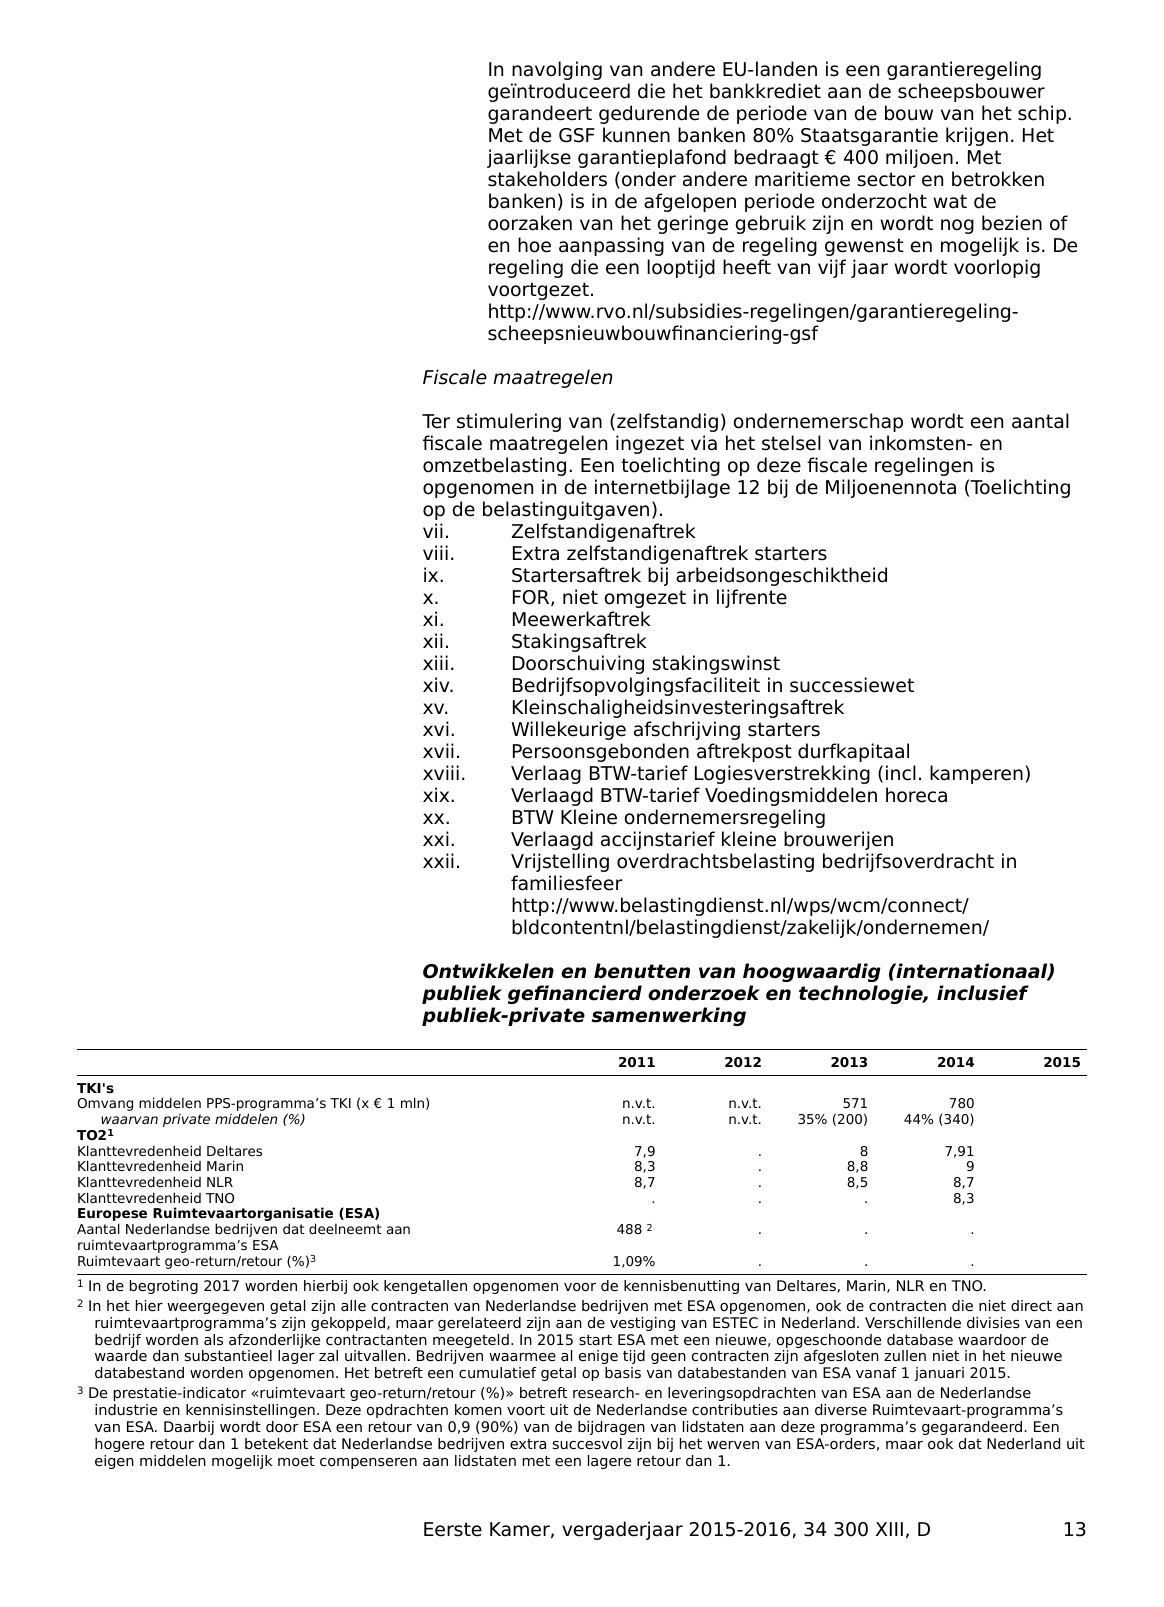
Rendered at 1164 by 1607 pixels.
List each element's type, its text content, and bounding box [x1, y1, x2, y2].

table_cell 1 In de begroting 2017 worden hierbij ook kengetallen opgenomen voor de kennisbenutting van Deltares, Marin, NLR en TNO. 2 In het hier weergegeven getal zijn alle contracten van Nederlandse bedrijven met ESA opgenomen, ook de contracten die niet direct aan ruimtevaartprogramma’s zijn gekoppeld, maar gerelateerd zijn aan de vestiging van ESTEC in Nederland. Verschillende divisies van een bedrijf worden als afzonderlijke contractanten meegeteld. In 2015 start ESA met een nieuwe, opgeschoonde database waardoor de waarde dan substantieel lager zal uitvallen. Bedrijven waarmee al enige tijd geen contracten zijn afgesloten zullen niet in het nieuwe databestand worden opgenomen. Het betreft een cumulatief getal op basis van databestanden van ESA vanaf 1 januari 2015. 3 De prestatie-indicator «ruimtevaart geo-return/retour (%)» betreft research- en leveringsopdrachten van ESA aan de Nederlandse industrie en kennisinstellingen. Deze opdrachten komen voort uit de Nederlandse contributies aan diverse Ruimtevaart-programma’s van ESA. Daarbij wordt door ESA een retour van 0,9 (90%) van de bijdragen van lidstaten aan deze programma’s gegarandeerd. Een hogere retour dan 1 betekent dat Nederlandse bedrijven extra succesvol zijn bij het werven van ESA-orders, maar ook dat Nederland uit eigen middelen mogelijk moet compenseren aan lidstaten met een lagere retour dan 1. [77, 1275, 1087, 1469]
table_cell Klanttevredenheid TNO [77, 1191, 555, 1206]
text viii. Extra zelfstandigenaftrek starters [422, 543, 1087, 565]
table_cell Omvang middelen PPS-programma’s TKI (x € 1 mln) [77, 1096, 555, 1112]
table_cell n.v.t. [661, 1112, 768, 1128]
table_cell [980, 1191, 1087, 1206]
table_cell [555, 1128, 661, 1143]
table_cell Aantal Nederlandse bedrijven dat deelneemt aan ruimtevaartprogramma’s ESA [77, 1222, 555, 1253]
table_header [94, 1050, 555, 1075]
text xv. Kleinschaligheidsinvesteringsaftrek [422, 697, 1087, 719]
table_cell Klanttevredenheid NLR [77, 1175, 555, 1191]
table_cell [661, 1206, 768, 1222]
table_cell 8,8 [768, 1159, 874, 1175]
table_cell . [768, 1191, 874, 1206]
table_cell . [768, 1222, 874, 1253]
text In navolging van andere EU-landen is een garantieregeling geïntroduceerd die het bankkrediet aan de scheepsbouwer garandeert gedurende de periode van de bouw van het schip. Met de GSF kunnen banken 80% Staatsgarantie krijgen. Het jaarlijkse garantieplafond bedraagt € 400 miljoen. Met stakeholders (onder andere maritieme sector en betrokken banken) is in de afgelopen periode onderzocht wat de oorzaken van het geringe gebruik zijn en wordt nog bezien of en hoe aanpassing van de regeling gewenst en mogelijk is. De regeling die een looptijd heeft van vijf jaar wordt voorlopig voortgezet. [487, 59, 1087, 301]
table_cell 35% (200) [768, 1112, 874, 1128]
table_cell [661, 1128, 768, 1143]
table_cell [555, 1076, 661, 1096]
table_cell n.v.t. [555, 1112, 661, 1128]
text Ter stimulering van (zelfstandig) ondernemerschap wordt een aantal fiscale maatregelen ingezet via het stelsel van inkomsten- en omzetbelasting. Een toelichting op deze fiscale regelingen is opgenomen in de internetbijlage 12 bij de Miljoenennota (Toelichting op de belastinguitgaven). [422, 411, 1087, 521]
table_cell 8 [768, 1144, 874, 1159]
table_header 2011 [555, 1050, 661, 1075]
table_cell [980, 1112, 1087, 1128]
table_cell . [874, 1222, 980, 1253]
table_cell [874, 1076, 980, 1096]
subtitle Ontwikkelen en benutten van hoogwaardig (internationaal) publiek gefinancierd onderzoek en technologie, inclusief publiek-private samenwerking [422, 961, 1087, 1027]
table_cell [661, 1076, 768, 1096]
table_cell [980, 1144, 1087, 1159]
table_cell [980, 1128, 1087, 1143]
table_cell [980, 1175, 1087, 1191]
text xiv. Bedrijfsopvolgingsfaciliteit in successiewet [422, 675, 1087, 697]
text vii. Zelfstandigenaftrek [422, 521, 1087, 543]
text ix. Startersaftrek bij arbeidsongeschiktheid [422, 565, 1087, 587]
table_cell [980, 1206, 1087, 1222]
table_cell . [661, 1254, 768, 1274]
text http://www.rvo.nl/subsidies-regelingen/garantieregeling-scheepsnieuwbouwfinanciering-gsf [487, 301, 1087, 345]
table_cell . [874, 1254, 980, 1274]
text xiii. Doorschuiving stakingswinst [422, 653, 1087, 675]
table_cell 8,3 [555, 1159, 661, 1175]
table_cell . [661, 1222, 768, 1253]
table_header 2013 [768, 1050, 874, 1075]
table_cell 9 [874, 1159, 980, 1175]
table_cell . [661, 1191, 768, 1206]
table_cell . [661, 1144, 768, 1159]
table_cell . [661, 1159, 768, 1175]
table_cell [980, 1076, 1087, 1096]
table_cell . [768, 1254, 874, 1274]
table_cell [77, 1112, 94, 1128]
table_cell [768, 1206, 874, 1222]
table_cell 780 [874, 1096, 980, 1112]
text xii. Stakingsaftrek [422, 631, 1087, 653]
table_cell Klanttevredenheid Deltares [77, 1144, 555, 1159]
table_cell . [661, 1175, 768, 1191]
table_cell Klanttevredenheid Marin [77, 1159, 555, 1175]
text xxi. Verlaagd accijnstarief kleine brouwerijen [422, 829, 1087, 851]
text xi. Meewerkaftrek [422, 609, 1087, 631]
text xvii. Persoonsgebonden aftrekpost durfkapitaal [422, 741, 1087, 763]
subtitle Fiscale maatregelen [422, 367, 1087, 389]
text xviii. Verlaag BTW-tarief Logiesverstrekking (incl. kamperen) [422, 763, 1087, 785]
table_cell [768, 1076, 874, 1096]
table_cell n.v.t. [555, 1096, 661, 1112]
table_header 2015 [980, 1050, 1087, 1075]
table_cell [874, 1206, 980, 1222]
table_cell Ruimtevaart geo-return/retour (%)3 [77, 1254, 555, 1274]
text x. FOR, niet omgezet in lijfrente [422, 587, 1087, 609]
table_header [77, 1050, 94, 1075]
table_cell [768, 1128, 874, 1143]
table_cell 571 [768, 1096, 874, 1112]
table_cell 7,9 [555, 1144, 661, 1159]
table_cell . [555, 1191, 661, 1206]
table_cell TKI's [77, 1076, 555, 1096]
text xxii. Vrijstelling overdrachtsbelasting bedrijfsoverdracht in familiesfeer [422, 851, 1087, 895]
table_cell 1,09% [555, 1254, 661, 1274]
table_cell 8,3 [874, 1191, 980, 1206]
table_cell 8,7 [874, 1175, 980, 1191]
table_cell [980, 1159, 1087, 1175]
table_cell 44% (340) [874, 1112, 980, 1128]
table_header 2014 [874, 1050, 980, 1075]
table_cell TO21 [77, 1128, 555, 1143]
text xx. BTW Kleine ondernemersregeling [422, 807, 1087, 829]
table_cell 7,91 [874, 1144, 980, 1159]
table_cell 8,5 [768, 1175, 874, 1191]
table_cell 488 2 [555, 1222, 661, 1253]
table_cell 8,7 [555, 1175, 661, 1191]
text http://www.belastingdienst.nl/wps/wcm/connect/bldcontentnl/belastingdienst/zakelijk/ondernemen/ [511, 895, 1087, 939]
text xvi. Willekeurige afschrijving starters [422, 719, 1087, 741]
table_cell Europese Ruimtevaartorganisatie (ESA) [77, 1206, 555, 1222]
table_cell waarvan private middelen (%) [94, 1112, 555, 1128]
table_cell [874, 1128, 980, 1143]
table_cell [980, 1254, 1087, 1274]
table_header 2012 [661, 1050, 768, 1075]
table_cell [555, 1206, 661, 1222]
table_cell n.v.t. [661, 1096, 768, 1112]
table_cell [980, 1222, 1087, 1253]
text xix. Verlaagd BTW-tarief Voedingsmiddelen horeca [422, 785, 1087, 807]
table_cell [980, 1096, 1087, 1112]
